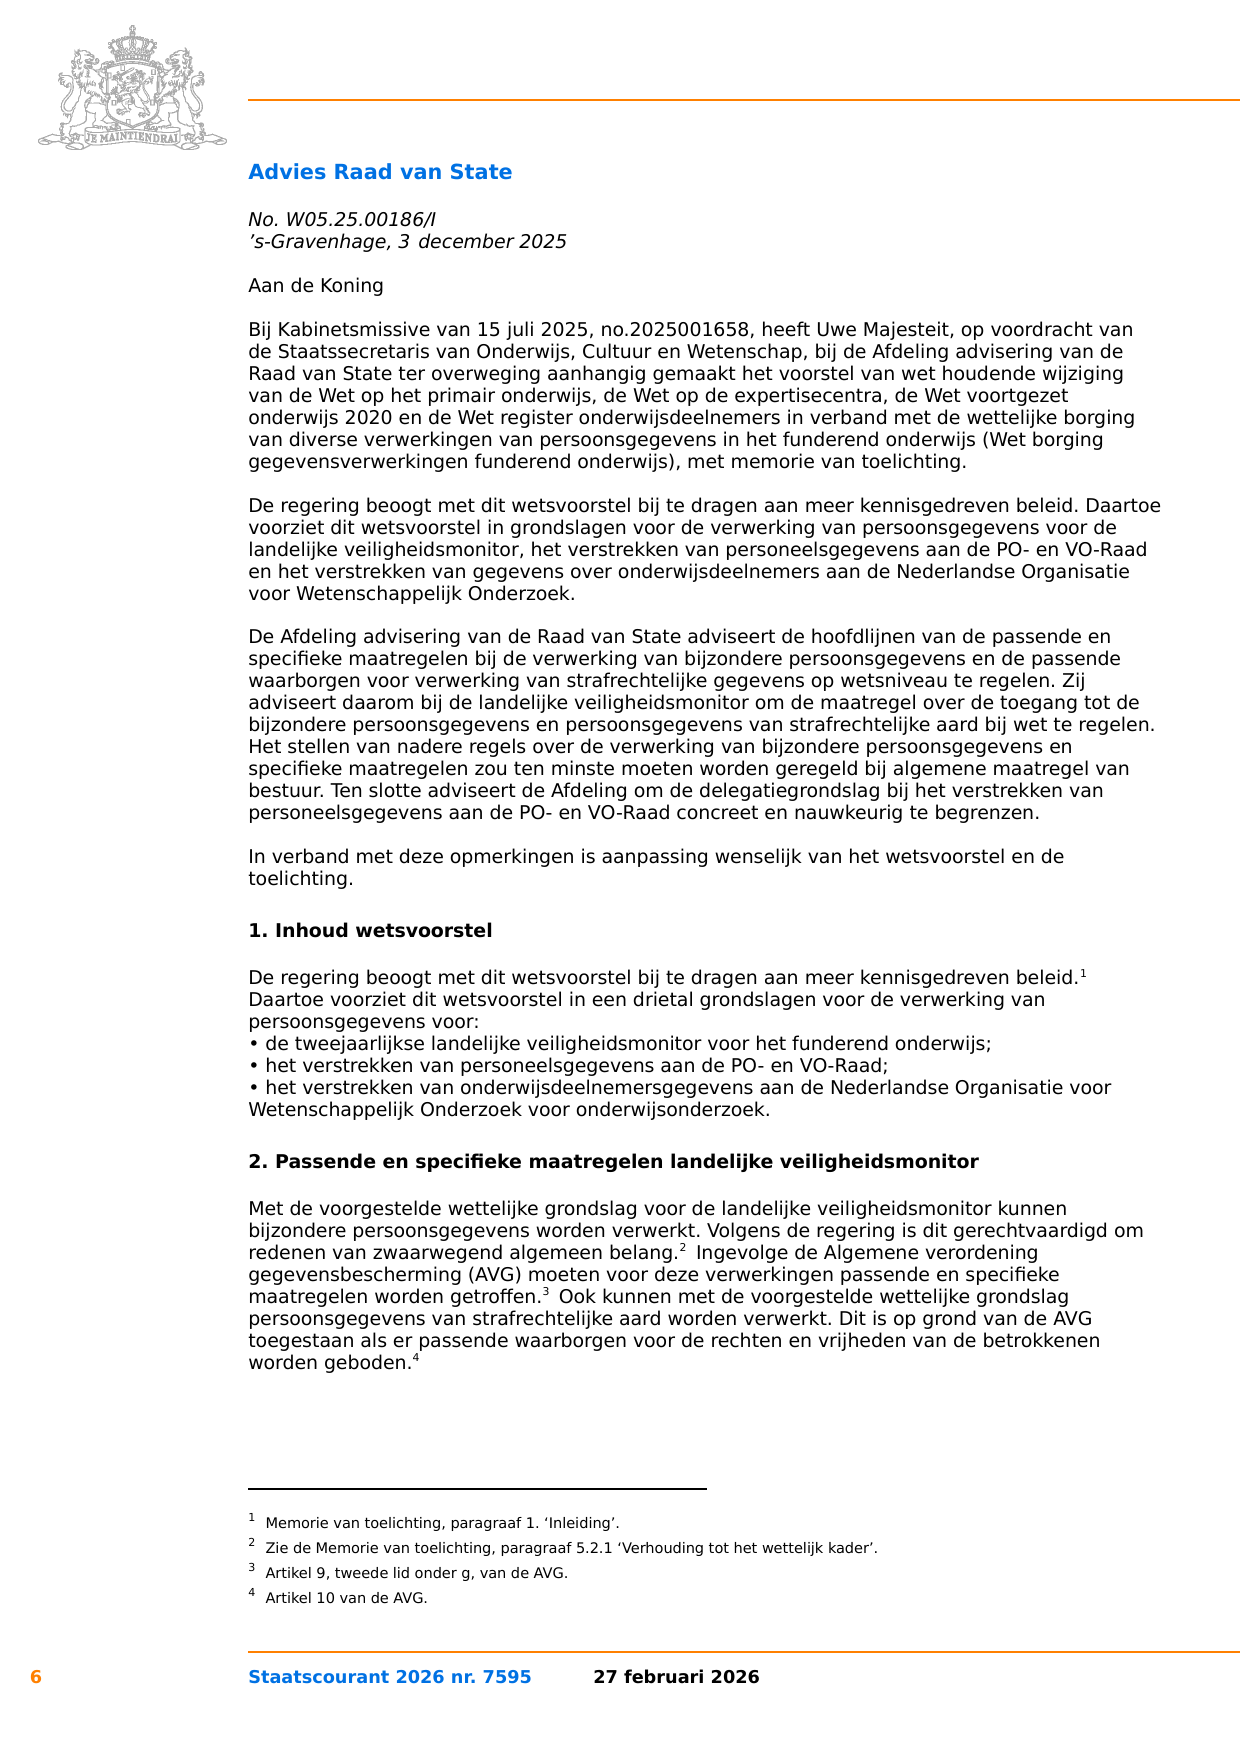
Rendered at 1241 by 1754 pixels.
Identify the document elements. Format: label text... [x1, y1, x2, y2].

text De regering beoogt met dit wetsvoorstel bij te dragen aan meer kennisgedreven beleid. Daartoe voorziet dit wetsvoorstel in grondslagen voor de verwerking van persoonsgegevens voor de landelijke veiligheidsmonitor, het verstrekken van personeelsgegevens aan de PO- en VO-Raad en het verstrekken van gegevens over onderwijsdeelnemers aan de Nederlandse Organisatie voor Wetenschappelijk Onderzoek. [248, 494, 1163, 604]
text Memorie van toelichting, paragraaf 1. ‘Inleiding’. [248, 1511, 1163, 1533]
text ’s-Gravenhage, 3 december 2025 [248, 231, 1163, 253]
picture [38, 25, 227, 150]
text • de tweejaarlijkse landelijke veiligheidsmonitor voor het funderend onderwijs; [248, 1033, 1163, 1055]
text Artikel 10 van de AVG. [248, 1586, 1163, 1608]
text In verband met deze opmerkingen is aanpassing wenselijk van het wetsvoorstel en de toelichting. [248, 846, 1163, 890]
text De regering beoogt met dit wetsvoorstel bij te dragen aan meer kennisgedreven beleid. Daartoe voorziet dit wetsvoorstel in een drietal grondslagen voor de verwerking van persoonsgegevens voor: [248, 967, 1163, 1033]
text Aan de Koning [248, 275, 1163, 297]
text Met de voorgestelde wettelijke grondslag voor de landelijke veiligheidsmonitor kunnen bijzondere persoonsgegevens worden verwerkt. Volgens de regering is dit gerechtvaardigd om redenen van zwaarwegend algemeen belang. Ingevolge de Algemene verordening gegevensbescherming (AVG) moeten voor deze verwerkingen passende en specifieke maatregelen worden getroffen. Ook kunnen met de voorgestelde wettelijke grondslag persoonsgegevens van strafrechtelijke aard worden verwerkt. Dit is op grond van de AVG toegestaan als er passende waarborgen voor de rechten en vrijheden van de betrokkenen worden geboden. [248, 1198, 1163, 1374]
text Zie de Memorie van toelichting, paragraaf 5.2.1 ‘Verhouding tot het wettelijk kader’. [248, 1536, 1163, 1558]
text • het verstrekken van personeelsgegevens aan de PO- en VO-Raad; [248, 1055, 1163, 1077]
subtitle 2. Passende en specifieke maatregelen landelijke veiligheidsmonitor [248, 1151, 1163, 1173]
subtitle 1. Inhoud wetsvoorstel [248, 920, 1163, 942]
text De Afdeling advisering van de Raad van State adviseert de hoofdlijnen van de passende en specifieke maatregelen bij de verwerking van bijzondere persoonsgegevens en de passende waarborgen voor verwerking van strafrechtelijke gegevens op wetsniveau te regelen. Zij adviseert daarom bij de landelijke veiligheidsmonitor om de maatregel over de toegang tot de bijzondere persoonsgegevens en persoonsgegevens van strafrechtelijke aard bij wet te regelen. Het stellen van nadere regels over de verwerking van bijzondere persoonsgegevens en specifieke maatregelen zou ten minste moeten worden geregeld bij algemene maatregel van bestuur. Ten slotte adviseert de Afdeling om de delegatiegrondslag bij het verstrekken van personeelsgegevens aan de PO- en VO-Raad concreet en nauwkeurig te begrenzen. [248, 626, 1163, 824]
subtitle Advies Raad van State [248, 160, 1163, 184]
text • het verstrekken van onderwijsdeelnemersgegevens aan de Nederlandse Organisatie voor Wetenschappelijk Onderzoek voor onderwijsonderzoek. [248, 1077, 1163, 1121]
text Artikel 9, tweede lid onder g, van de AVG. [248, 1561, 1163, 1583]
text Bij Kabinetsmissive van 15 juli 2025, no.2025001658, heeft Uwe Majesteit, op voordracht van de Staatssecretaris van Onderwijs, Cultuur en Wetenschap, bij de Afdeling advisering van de Raad van State ter overweging aanhangig gemaakt het voorstel van wet houdende wijziging van de Wet op het primair onderwijs, de Wet op de expertisecentra, de Wet voortgezet onderwijs 2020 en de Wet register onderwijsdeelnemers in verband met de wettelijke borging van diverse verwerkingen van persoonsgegevens in het funderend onderwijs (Wet borging gegevensverwerkingen funderend onderwijs), met memorie van toelichting. [248, 319, 1163, 473]
text No. W05.25.00186/I [248, 209, 1163, 231]
